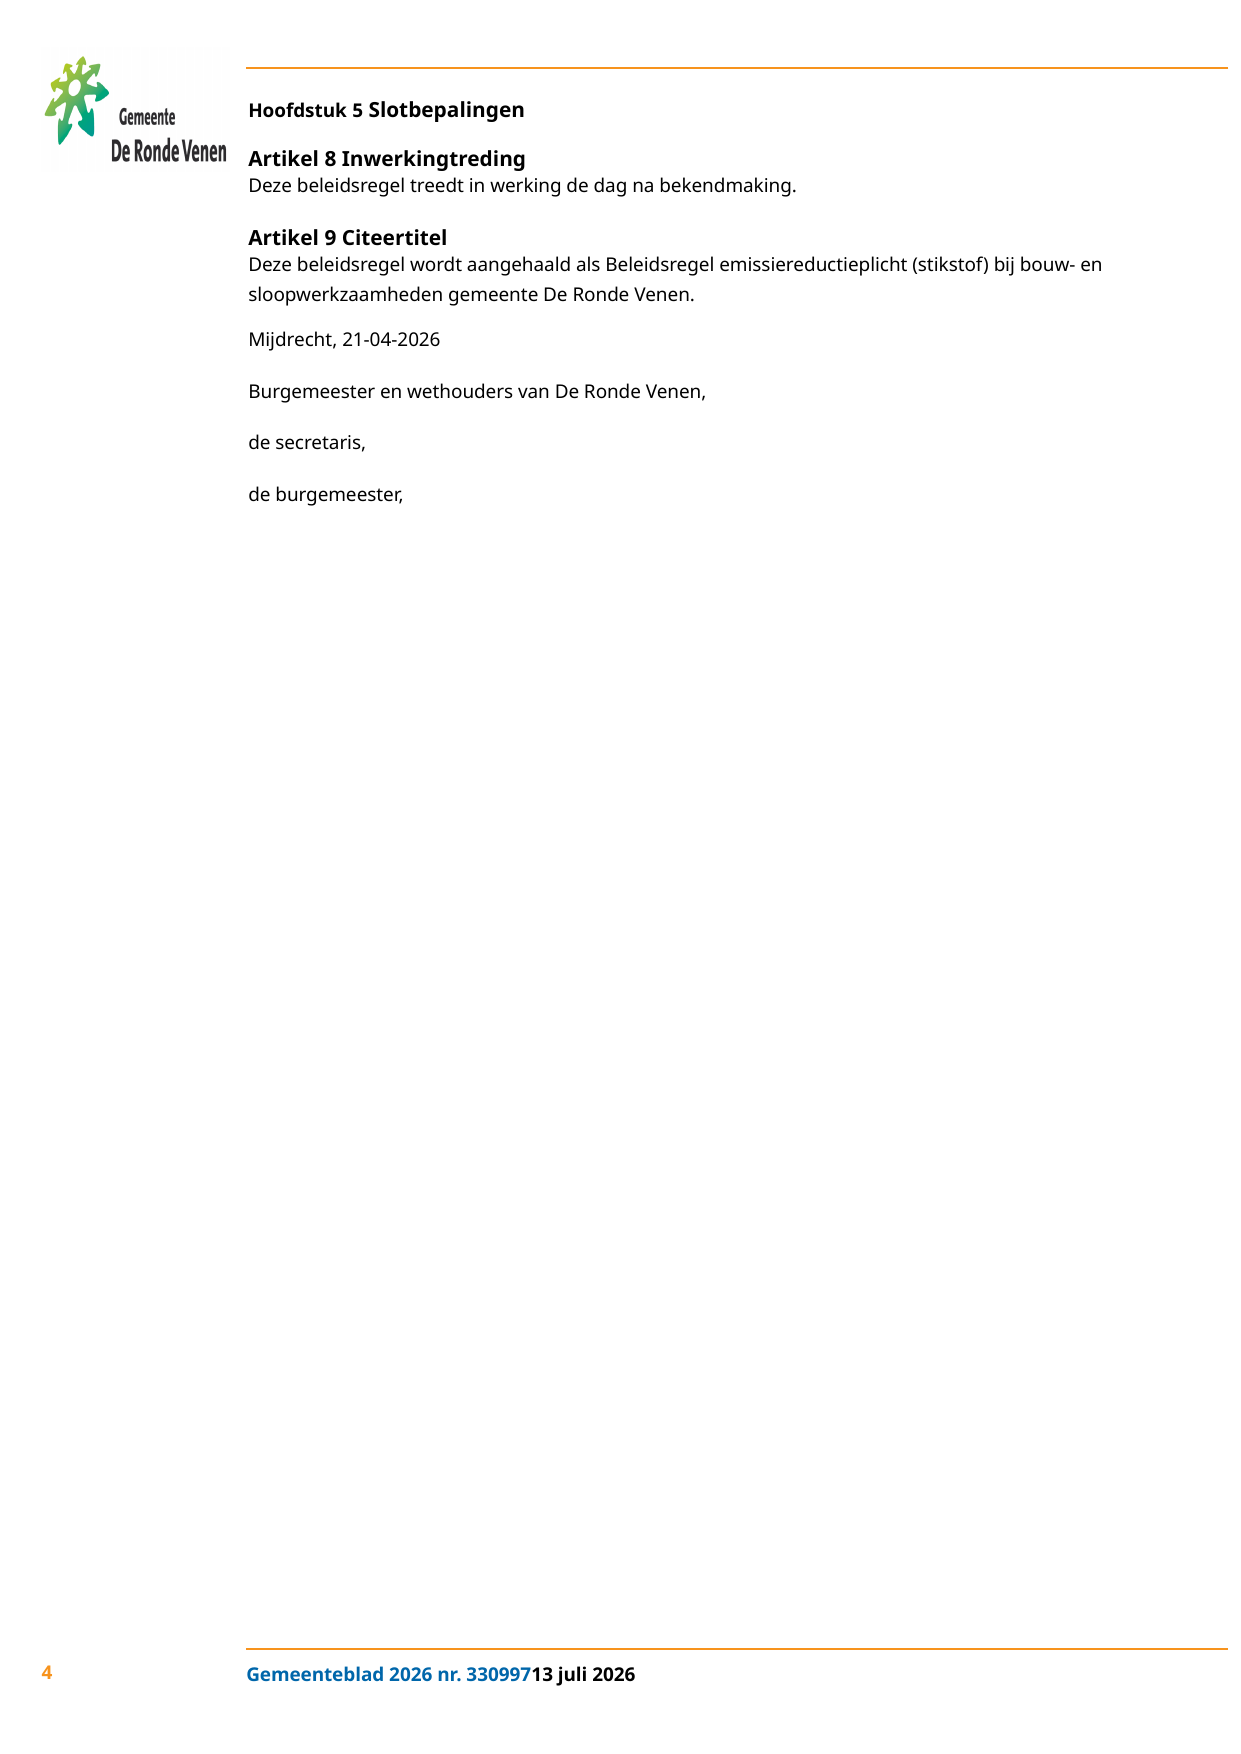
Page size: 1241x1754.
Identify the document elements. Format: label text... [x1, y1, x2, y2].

text Deze beleidsregel wordt aangehaald als Beleidsregel emissiereductieplicht (stikstof) bij bouw- en sloopwerkzaamheden gemeente De Ronde Venen. [248, 251, 1152, 307]
text de secretaris, [248, 429, 1152, 455]
text de burgemeester, [248, 481, 1152, 507]
text Artikel 9 Citeertitel [248, 223, 1152, 251]
text Mijdrecht, 21-04-2026 [248, 327, 1152, 352]
picture [41, 47, 231, 172]
text Hoofdstuk 5 Slotbepalingen [248, 95, 1152, 123]
text Burgemeester en wethouders van De Ronde Venen, [248, 378, 1152, 404]
text Artikel 8 Inwerkingtreding [248, 144, 1152, 172]
text Deze beleidsregel treedt in werking de dag na bekendmaking. [248, 172, 1152, 198]
